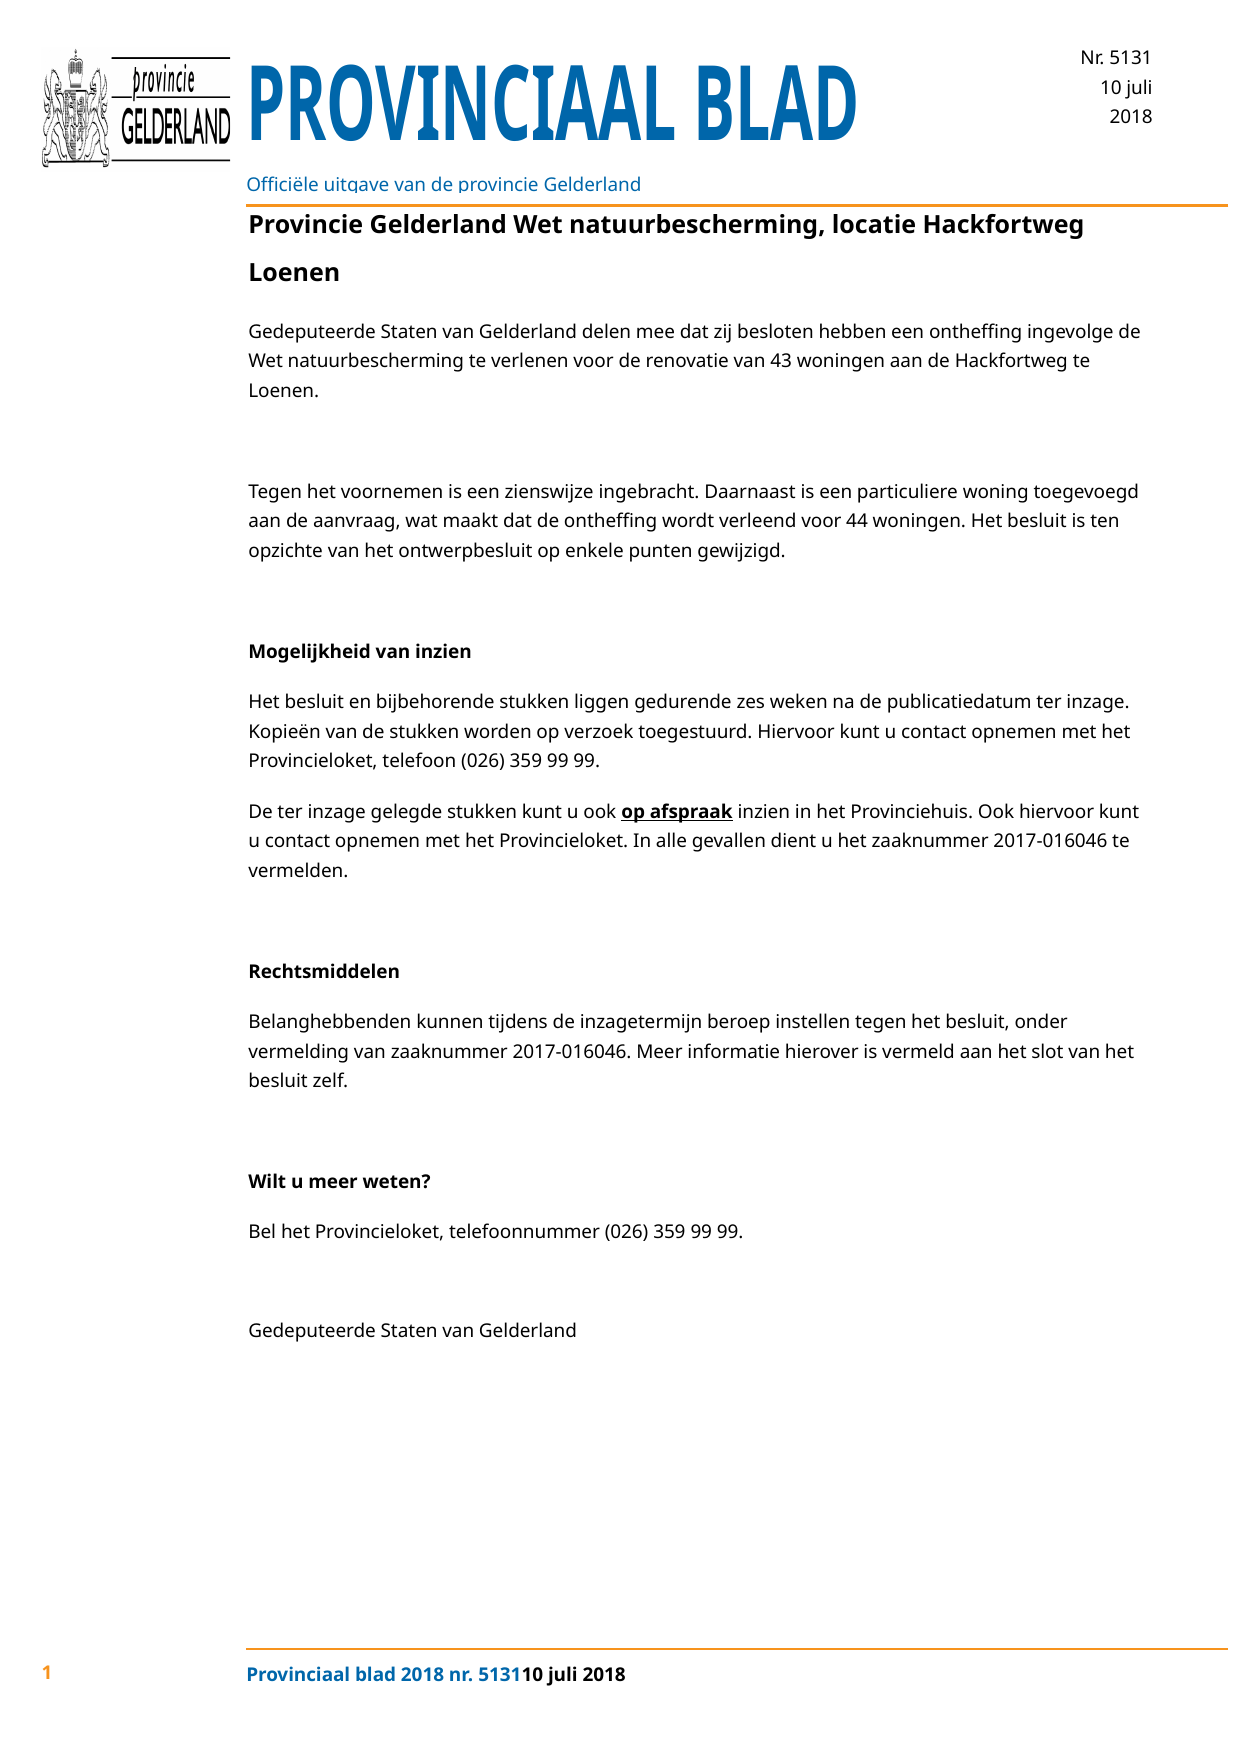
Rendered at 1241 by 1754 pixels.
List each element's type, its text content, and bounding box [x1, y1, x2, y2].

text De ter inzage gelegde stukken kunt u ook op afspraak inzien in het Provinciehuis. Ook hiervoor kunt u contact opnemen met het Provincieloket. In alle gevallen dient u het zaaknummer 2017-016046 te vermelden. [248, 798, 1152, 883]
text Gedeputeerde Staten van Gelderland delen mee dat zij besloten hebben een ontheffing ingevolge de Wet natuurbescherming te verlenen voor de renovatie van 43 woningen aan de Hackfortweg te Loenen. [248, 318, 1152, 403]
text Het besluit en bijbehorende stukken liggen gedurende zes weken na de publicatiedatum ter inzage. Kopieën van de stukken worden op verzoek toegestuurd. Hiervoor kunt u contact opnemen met het Provincieloket, telefoon (026) 359 99 99. [248, 688, 1152, 773]
text Tegen het voornemen is een zienswijze ingebracht. Daarnaast is een particuliere woning toegevoegd aan de aanvraag, wat maakt dat de ontheffing wordt verleend voor 44 woningen. Het besluit is ten opzichte van het ontwerpbesluit op enkele punten gewijzigd. [248, 478, 1152, 563]
text Bel het Provincieloket, telefoonnummer (026) 359 99 99. [248, 1219, 1152, 1244]
picture [41, 47, 231, 172]
text Gedeputeerde Staten van Gelderland [248, 1317, 1152, 1343]
text Belanghebbenden kunnen tijdens de inzagetermijn beroep instellen tegen het besluit, onder vermelding van zaaknummer 2017-016046. Meer informatie hierover is vermeld aan het slot van het besluit zelf. [248, 1008, 1152, 1093]
text Mogelijkheid van inzien [248, 638, 1152, 664]
text Rechtsmiddelen [248, 958, 1152, 984]
text Wilt u meer weten? [248, 1168, 1152, 1194]
text Provincie Gelderland Wet natuurbescherming, locatie Hackfortweg Loenen [248, 207, 1152, 288]
